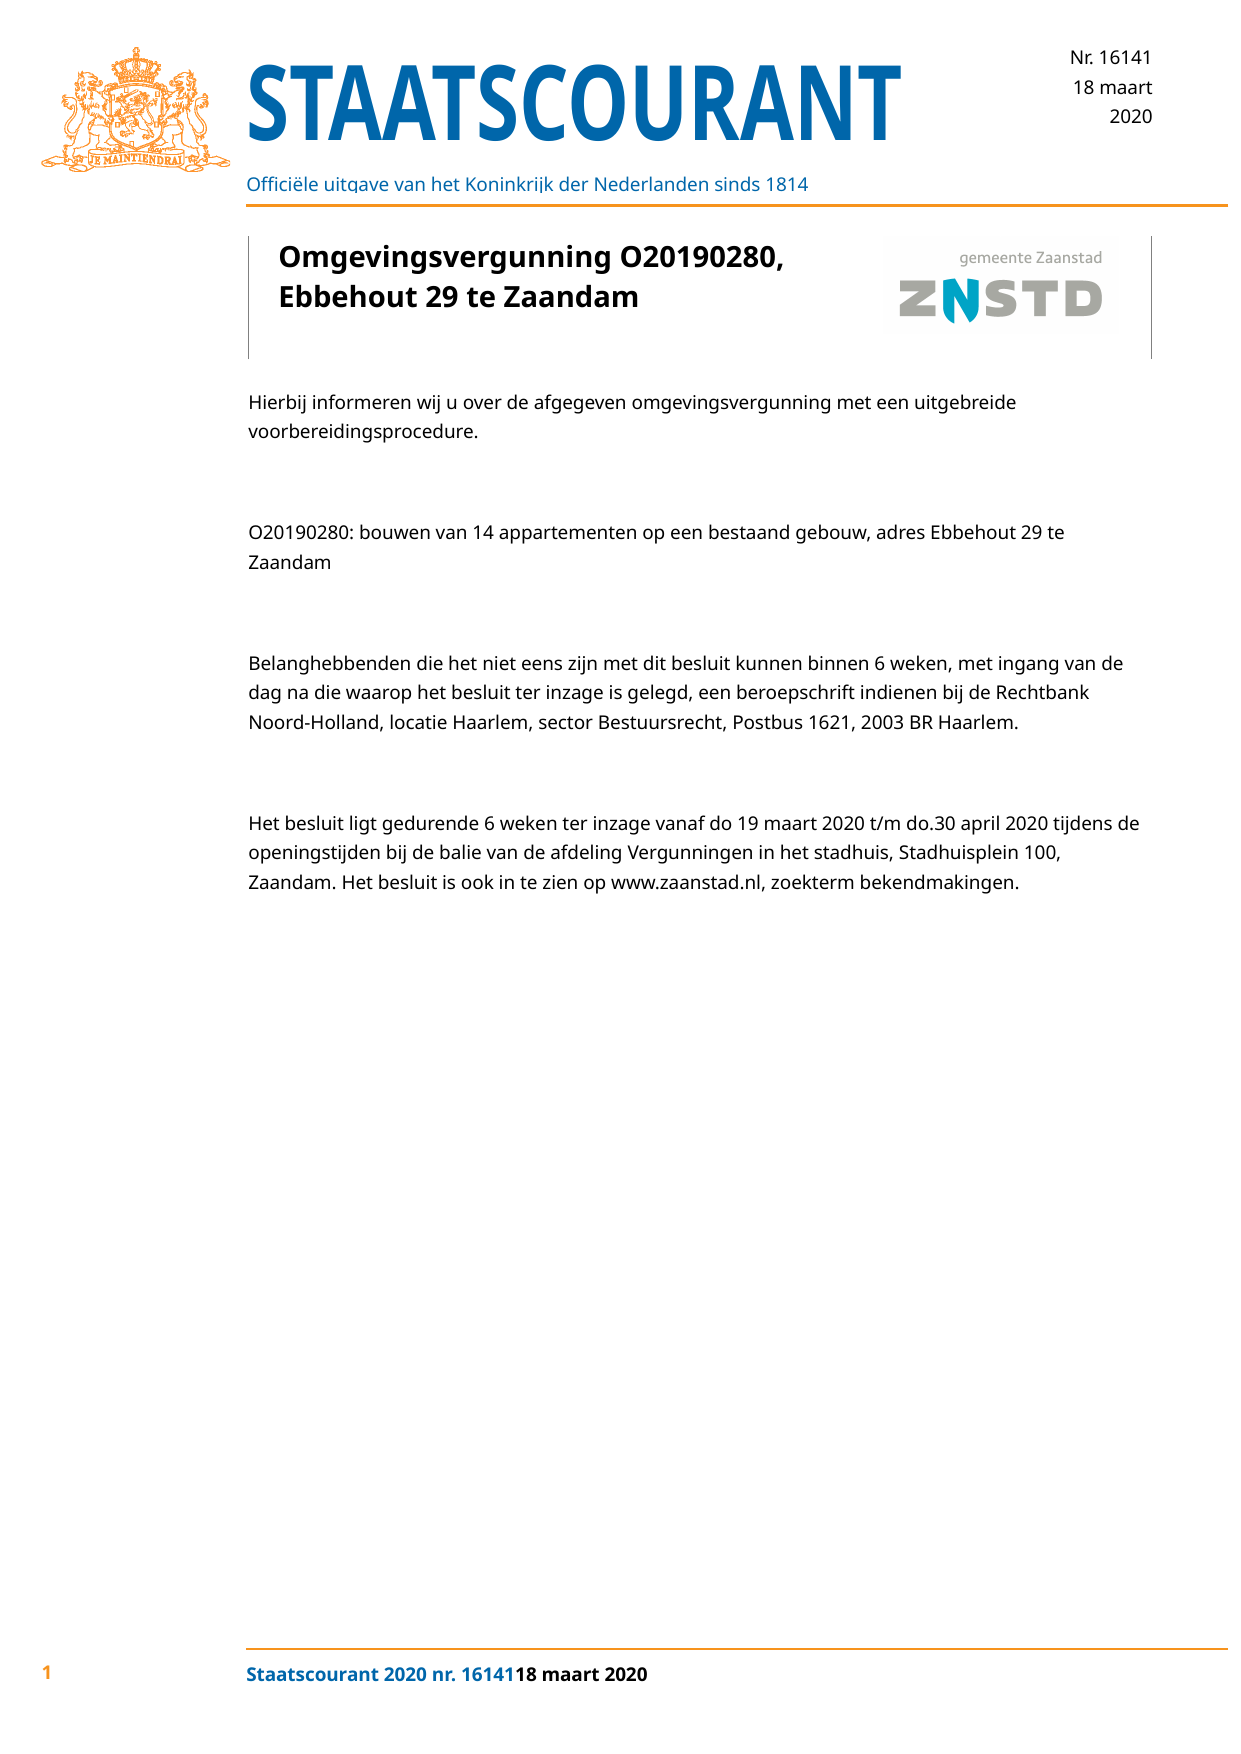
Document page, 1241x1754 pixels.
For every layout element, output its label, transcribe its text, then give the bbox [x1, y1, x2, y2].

picture [41, 47, 231, 172]
text Het besluit ligt gedurende 6 weken ter inzage vanaf do 19 maart 2020 t/m do.30 april 2020 tijdens de openingstijden bij de balie van de afdeling Vergunningen in het stadhuis, Stadhuisplein 100, Zaandam. Het besluit is ook in te zien op www.zaanstad.nl, zoekterm bekendmakingen. [248, 810, 1152, 894]
text Hierbij informeren wij u over de afgegeven omgevingsvergunning met een uitgebreide voorbereidingsprocedure. [248, 389, 1152, 444]
table_header Omgevingsvergunning O20190280, Ebbehout 29 te Zaandam [249, 236, 850, 359]
table_header [850, 236, 1151, 359]
text O20190280: bouwen van 14 appartementen op een bestaand gebouw, adres Ebbehout 29 te Zaandam [248, 519, 1152, 574]
picture [882, 236, 1119, 334]
text Belanghebbenden die het niet eens zijn met dit besluit kunnen binnen 6 weken, met ingang van de dag na die waarop het besluit ter inzage is gelegd, een beroepschrift indienen bij de Rechtbank Noord-Holland, locatie Haarlem, sector Bestuursrecht, Postbus 1621, 2003 BR Haarlem. [248, 650, 1152, 734]
